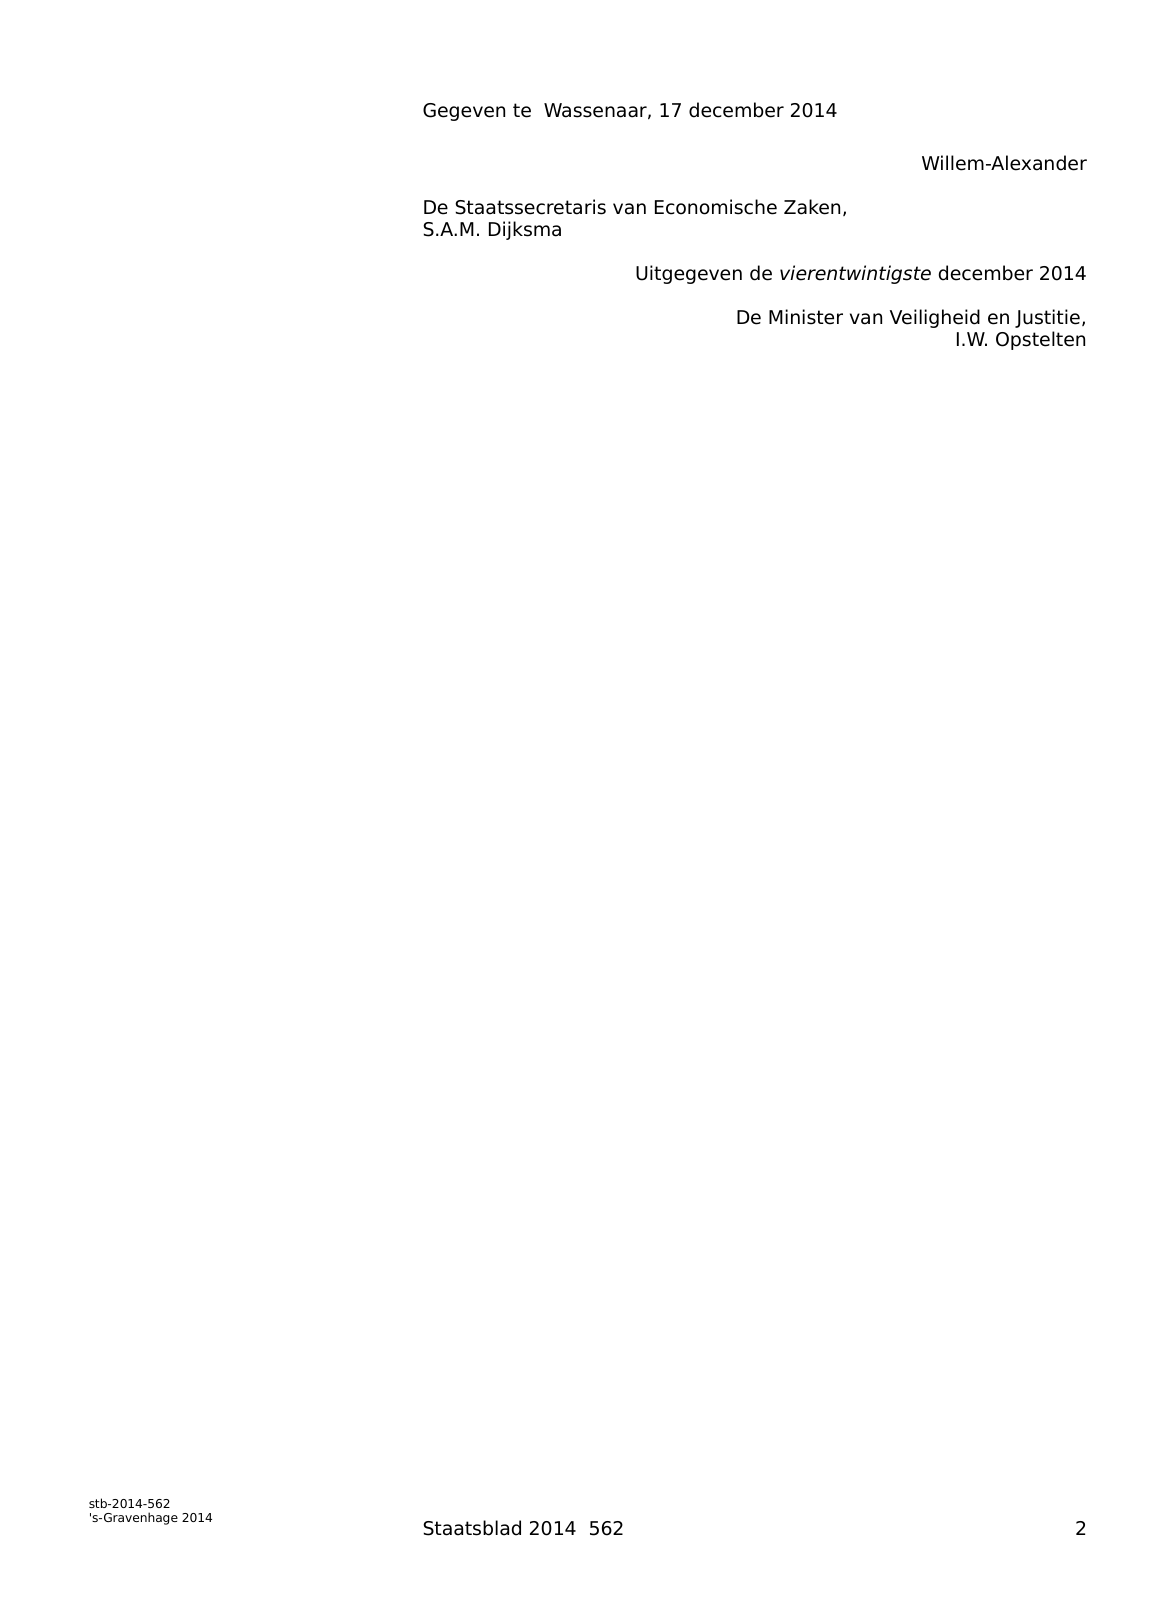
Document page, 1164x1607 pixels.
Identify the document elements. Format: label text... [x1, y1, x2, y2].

text Gegeven te Wassenaar, 17 december 2014 [422, 100, 1087, 122]
text De Staatssecretaris van Economische Zaken, S.A.M. Dijksma [422, 197, 1087, 241]
text De Minister van Veiligheid en Justitie, I.W. Opstelten [422, 307, 1087, 351]
text Willem-Alexander [422, 152, 1087, 174]
text Uitgegeven de vierentwintigste december 2014 [422, 263, 1087, 285]
text stb-2014-562 [88, 1497, 323, 1511]
text 's-Gravenhage 2014 [88, 1511, 323, 1525]
